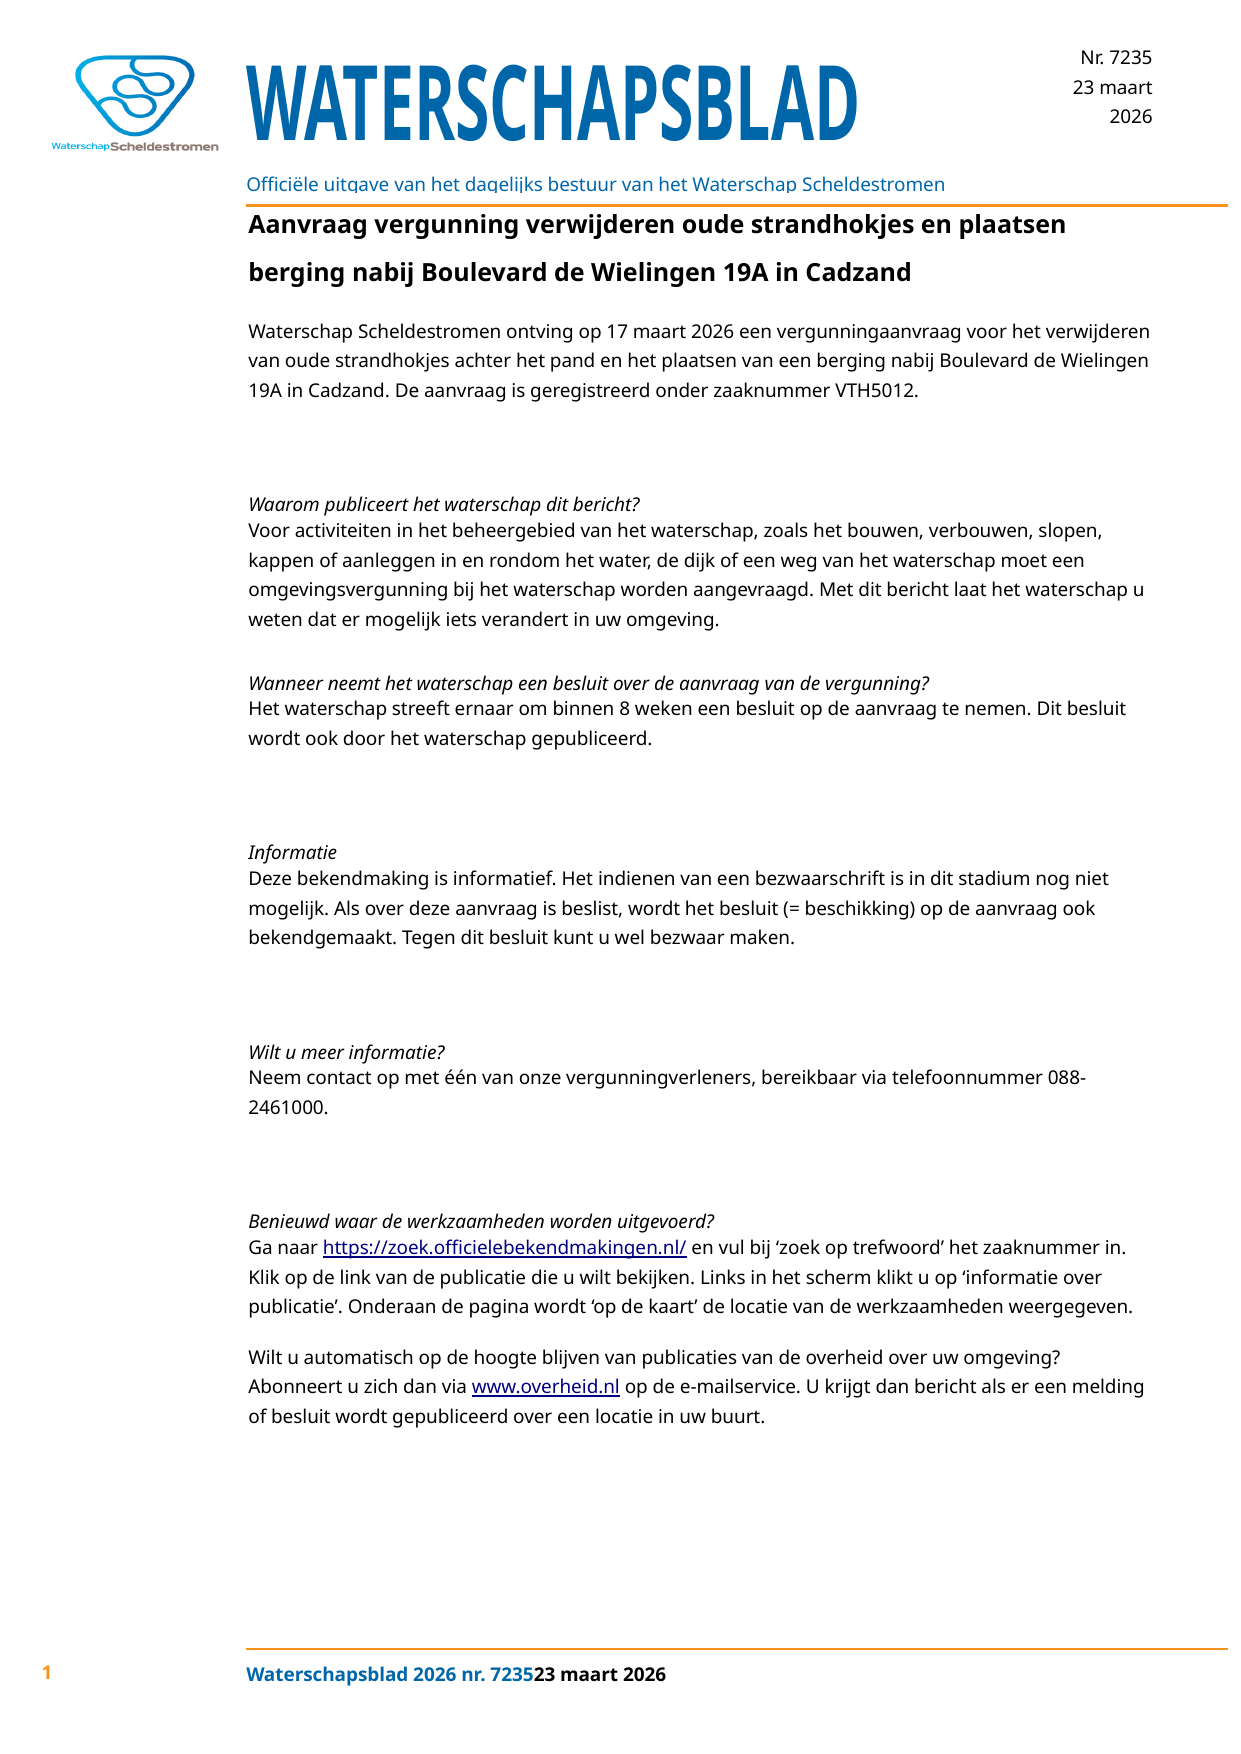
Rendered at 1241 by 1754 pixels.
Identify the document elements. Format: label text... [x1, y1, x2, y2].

text Aanvraag vergunning verwijderen oude strandhokjes en plaatsen berging nabij Boulevard de Wielingen 19A in Cadzand [248, 207, 1152, 288]
text Waarom publiceert het waterschap dit bericht? [248, 491, 1152, 517]
text Informatie [248, 839, 1152, 865]
text Waterschap Scheldestromen ontving op 17 maart 2026 een vergunningaanvraag voor het verwijderen van oude strandhokjes achter het pand en het plaatsen van een berging nabij Boulevard de Wielingen 19A in Cadzand. De aanvraag is geregistreerd onder zaaknummer VTH5012. [248, 318, 1152, 403]
text Wilt u automatisch op de hoogte blijven van publicaties van de overheid over uw omgeving? Abonneert u zich dan via www.overheid.nl op de e-mailservice. U krijgt dan bericht als er een melding of besluit wordt gepubliceerd over een locatie in uw buurt. [248, 1344, 1152, 1429]
text Wilt u meer informatie? [248, 1039, 1152, 1064]
picture [41, 47, 231, 172]
text Wanneer neemt het waterschap een besluit over de aanvraag van de vergunning? [248, 670, 1152, 696]
text Het waterschap streeft ernaar om binnen 8 weken een besluit op de aanvraag te nemen. Dit besluit wordt ook door het waterschap gepubliceerd. [248, 696, 1152, 751]
text Deze bekendmaking is informatief. Het indienen van een bezwaarschrift is in dit stadium nog niet mogelijk. Als over deze aanvraag is beslist, wordt het besluit (= beschikking) op de aanvraag ook bekendgemaakt. Tegen dit besluit kunt u wel bezwaar maken. [248, 865, 1152, 950]
text Benieuwd waar de werkzaamheden worden uitgevoerd? [248, 1208, 1152, 1234]
text Neem contact op met één van onze vergunningverleners, bereikbaar via telefoonnummer 088-2461000. [248, 1064, 1152, 1120]
text Ga naar https://zoek.officielebekendmakingen.nl/ en vul bij ‘zoek op trefwoord’ het zaaknummer in. Klik op de link van de publicatie die u wilt bekijken. Links in het scherm klikt u op ‘informatie over publicatie’. Onderaan de pagina wordt ‘op de kaart’ de locatie van de werkzaamheden weergegeven. [248, 1234, 1152, 1319]
text Voor activiteiten in het beheergebied van het waterschap, zoals het bouwen, verbouwen, slopen, kappen of aanleggen in en rondom het water, de dijk of een weg van het waterschap moet een omgevingsvergunning bij het waterschap worden aangevraagd. Met dit bericht laat het waterschap u weten dat er mogelijk iets verandert in uw omgeving. [248, 517, 1152, 632]
